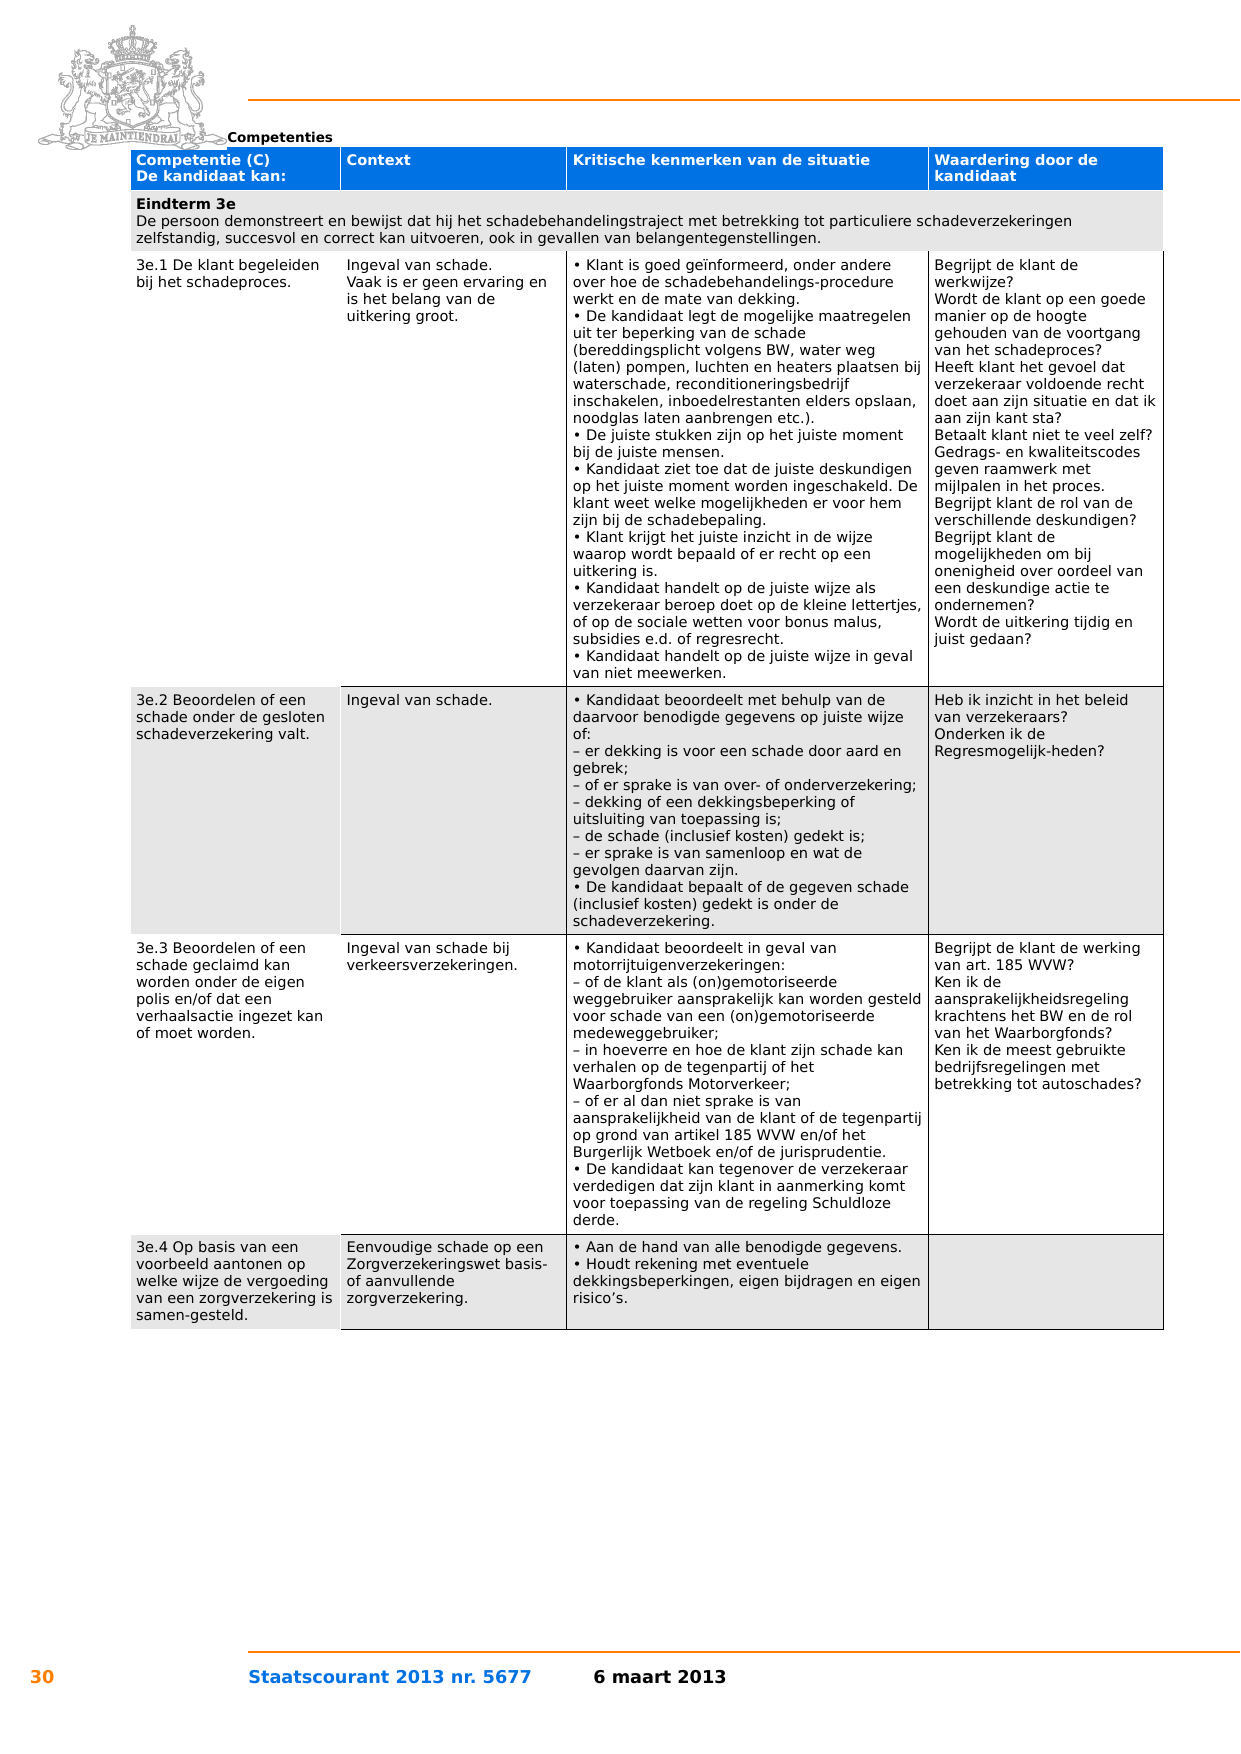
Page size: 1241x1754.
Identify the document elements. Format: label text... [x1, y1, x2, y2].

picture [38, 25, 227, 150]
table_cell Begrijpt de klant de werkwijze? Wordt de klant op een goede manier op de hoogte gehouden van de voortgang van het schadeproces? Heeft klant het gevoel dat verzekeraar voldoende recht doet aan zijn situatie en dat ik aan zijn kant sta? Betaalt klant niet te veel zelf? Gedrags- en kwaliteitscodes geven raamwerk met mijlpalen in het proces. Begrijpt klant de rol van de verschillende deskundigen? Begrijpt klant de mogelijkheden om bij onenigheid over oordeel van een deskundige actie te ondernemen? Wordt de uitkering tijdig en juist gedaan? [929, 253, 1163, 686]
table_cell Ingeval van schade. Vaak is er geen ervaring en is het belang van de uitkering groot. [341, 253, 566, 686]
table_cell Context [341, 147, 566, 190]
table_cell 3e.3 Beoordelen of een schade geclaimd kan worden onder de eigen polis en/of dat een verhaalsactie ingezet kan of moet worden. [131, 935, 340, 1233]
table_cell • Kandidaat beoordeelt in geval van motorrijtuigenverzekeringen: – of de klant als (on)gemotoriseerde weggebruiker aansprakelijk kan worden gesteld voor schade van een (on)gemotoriseerde medeweggebruiker; – in hoeverre en hoe de klant zijn schade kan verhalen op de tegenpartij of het Waarborgfonds Motorverkeer; – of er al dan niet sprake is van aansprakelijkheid van de klant of de tegenpartij op grond van artikel 185 WVW en/of het Burgerlijk Wetboek en/of de jurisprudentie. • De kandidaat kan tegenover de verzekeraar verdedigen dat zijn klant in aanmerking komt voor toepassing van de regeling Schuldloze derde. [567, 935, 928, 1233]
table_cell Ingeval van schade. [341, 687, 566, 934]
table_cell Heb ik inzicht in het beleid van verzekeraars? Onderken ik de Regresmogelijk-heden? [929, 687, 1163, 934]
table_cell • Kandidaat beoordeelt met behulp van de daarvoor benodigde gegevens op juiste wijze of: – er dekking is voor een schade door aard en gebrek; – of er sprake is van over- of onderverzekering; – dekking of een dekkingsbeperking of uitsluiting van toepassing is; – de schade (inclusief kosten) gedekt is; – er sprake is van samenloop en wat de gevolgen daarvan zijn. • De kandidaat bepaalt of de gegeven schade (inclusief kosten) gedekt is onder de schadeverzekering. [567, 687, 928, 934]
table_cell 3e.4 Op basis van een voorbeeld aantonen op welke wijze de vergoeding van een zorgverzekering is samen-gesteld. [131, 1235, 340, 1329]
table_cell Waardering door de kandidaat [929, 147, 1163, 190]
table_cell Eenvoudige schade op een Zorgverzekeringswet basis- of aanvullende zorgverzekering. [341, 1235, 566, 1329]
table_cell • Aan de hand van alle benodigde gegevens. • Houdt rekening met eventuele dekkingsbeperkingen, eigen bijdragen en eigen risico’s. [567, 1235, 928, 1329]
table_cell Competentie (C) De kandidaat kan: [131, 147, 340, 190]
table_cell Eindterm 3e De persoon demonstreert en bewijst dat hij het schadebehandelingstraject met betrekking tot particuliere schadeverzekeringen zelfstandig, succesvol en correct kan uitvoeren, ook in gevallen van belangentegenstellingen. [131, 191, 1163, 251]
table_cell Begrijpt de klant de werking van art. 185 WVW? Ken ik de aansprakelijkheidsregeling krachtens het BW en de rol van het Waarborgfonds? Ken ik de meest gebruikte bedrijfsregelingen met betrekking tot autoschades? [929, 935, 1163, 1233]
table_cell Ingeval van schade bij verkeersverzekeringen. [341, 935, 566, 1233]
table_cell 3e.2 Beoordelen of een schade onder de gesloten schadeverzekering valt. [131, 687, 340, 934]
table_cell [929, 1235, 1163, 1329]
table_cell 3e.1 De klant begeleiden bij het schadeproces. [131, 253, 340, 686]
table_header Competenties [227, 130, 1163, 146]
table_cell • Klant is goed geïnformeerd, onder andere over hoe de schadebehandelings-procedure werkt en de mate van dekking. • De kandidaat legt de mogelijke maatregelen uit ter beperking van de schade (bereddingsplicht volgens BW, water weg (laten) pompen, luchten en heaters plaatsen bij waterschade, reconditioneringsbedrijf inschakelen, inboedelrestanten elders opslaan, noodglas laten aanbrengen etc.). • De juiste stukken zijn op het juiste moment bij de juiste mensen. • Kandidaat ziet toe dat de juiste deskundigen op het juiste moment worden ingeschakeld. De klant weet welke mogelijkheden er voor hem zijn bij de schadebepaling. • Klant krijgt het juiste inzicht in de wijze waarop wordt bepaald of er recht op een uitkering is. • Kandidaat handelt op de juiste wijze als verzekeraar beroep doet op de kleine lettertjes, of op de sociale wetten voor bonus malus, subsidies e.d. of regresrecht. • Kandidaat handelt op de juiste wijze in geval van niet meewerken. [567, 253, 928, 686]
table_cell Kritische kenmerken van de situatie [567, 147, 928, 190]
